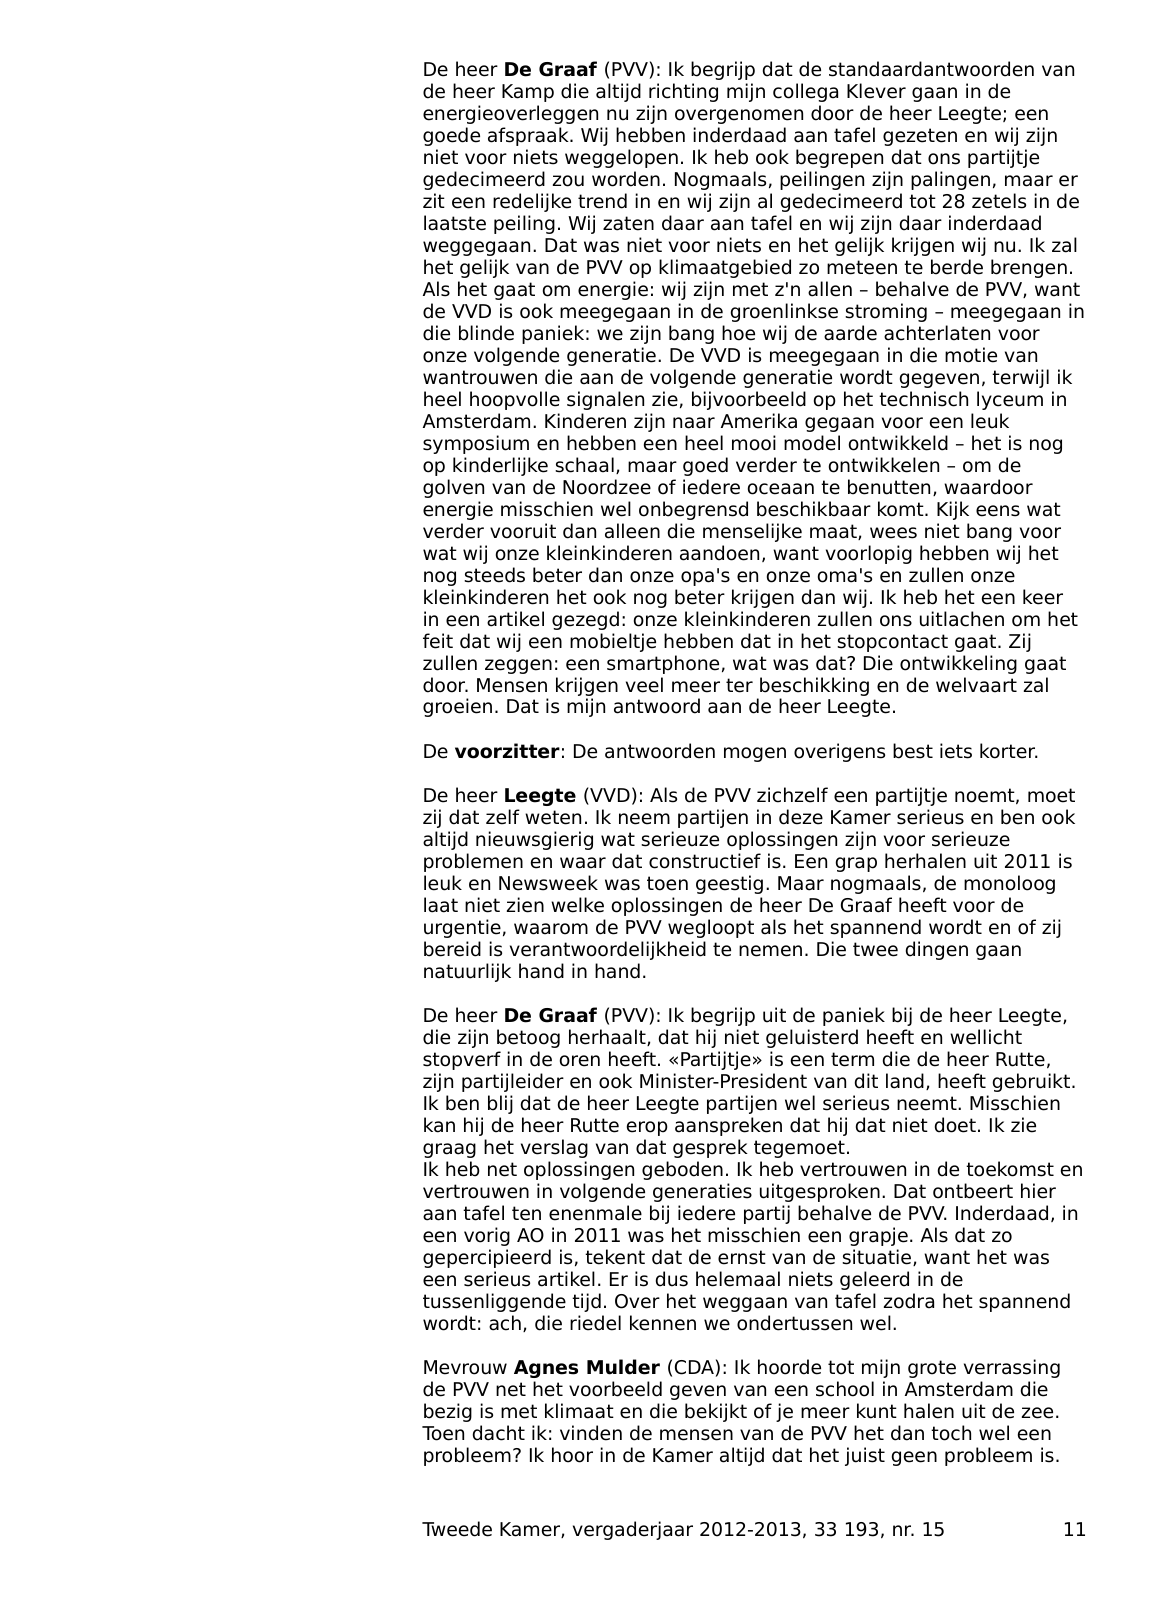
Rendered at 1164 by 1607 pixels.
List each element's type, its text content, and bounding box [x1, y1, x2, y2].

text De heer Leegte (VVD): Als de PVV zichzelf een partijtje noemt, moet zij dat zelf weten. Ik neem partijen in deze Kamer serieus en ben ook altijd nieuwsgierig wat serieuze oplossingen zijn voor serieuze problemen en waar dat constructief is. Een grap herhalen uit 2011 is leuk en Newsweek was toen geestig. Maar nogmaals, de monoloog laat niet zien welke oplossingen de heer De Graaf heeft voor de urgentie, waarom de PVV wegloopt als het spannend wordt en of zij bereid is verantwoordelijkheid te nemen. Die twee dingen gaan natuurlijk hand in hand. [422, 785, 1087, 983]
text Mevrouw Agnes Mulder (CDA): Ik hoorde tot mijn grote verrassing de PVV net het voorbeeld geven van een school in Amsterdam die bezig is met klimaat en die bekijkt of je meer kunt halen uit de zee. Toen dacht ik: vinden de mensen van de PVV het dan toch wel een probleem? Ik hoor in de Kamer altijd dat het juist geen probleem is. [422, 1357, 1087, 1467]
text De voorzitter: De antwoorden mogen overigens best iets korter. [422, 741, 1087, 763]
text De heer De Graaf (PVV): Ik begrijp dat de standaardantwoorden van de heer Kamp die altijd richting mijn collega Klever gaan in de energieoverleggen nu zijn overgenomen door de heer Leegte; een goede afspraak. Wij hebben inderdaad aan tafel gezeten en wij zijn niet voor niets weggelopen. Ik heb ook begrepen dat ons partijtje gedecimeerd zou worden. Nogmaals, peilingen zijn palingen, maar er zit een redelijke trend in en wij zijn al gedecimeerd tot 28 zetels in de laatste peiling. Wij zaten daar aan tafel en wij zijn daar inderdaad weggegaan. Dat was niet voor niets en het gelijk krijgen wij nu. Ik zal het gelijk van de PVV op klimaatgebied zo meteen te berde brengen. Als het gaat om energie: wij zijn met z'n allen – behalve de PVV, want de VVD is ook meegegaan in de groenlinkse stroming – meegegaan in die blinde paniek: we zijn bang hoe wij de aarde achterlaten voor onze volgende generatie. De VVD is meegegaan in die motie van wantrouwen die aan de volgende generatie wordt gegeven, terwijl ik heel hoopvolle signalen zie, bijvoorbeeld op het technisch lyceum in Amsterdam. Kinderen zijn naar Amerika gegaan voor een leuk symposium en hebben een heel mooi model ontwikkeld – het is nog op kinderlijke schaal, maar goed verder te ontwikkelen – om de golven van de Noordzee of iedere oceaan te benutten, waardoor energie misschien wel onbegrensd beschikbaar komt. Kijk eens wat verder vooruit dan alleen die menselijke maat, wees niet bang voor wat wij onze kleinkinderen aandoen, want voorlopig hebben wij het nog steeds beter dan onze opa's en onze oma's en zullen onze kleinkinderen het ook nog beter krijgen dan wij. Ik heb het een keer in een artikel gezegd: onze kleinkinderen zullen ons uitlachen om het feit dat wij een mobieltje hebben dat in het stopcontact gaat. Zij zullen zeggen: een smartphone, wat was dat? Die ontwikkeling gaat door. Mensen krijgen veel meer ter beschikking en de welvaart zal groeien. Dat is mijn antwoord aan de heer Leegte. [422, 59, 1087, 718]
text De heer De Graaf (PVV): Ik begrijp uit de paniek bij de heer Leegte, die zijn betoog herhaalt, dat hij niet geluisterd heeft en wellicht stopverf in de oren heeft. «Partijtje» is een term die de heer Rutte, zijn partijleider en ook Minister-President van dit land, heeft gebruikt. Ik ben blij dat de heer Leegte partijen wel serieus neemt. Misschien kan hij de heer Rutte erop aanspreken dat hij dat niet doet. Ik zie graag het verslag van dat gesprek tegemoet. [422, 1005, 1087, 1159]
text Ik heb net oplossingen geboden. Ik heb vertrouwen in de toekomst en vertrouwen in volgende generaties uitgesproken. Dat ontbeert hier aan tafel ten enenmale bij iedere partij behalve de PVV. Inderdaad, in een vorig AO in 2011 was het misschien een grapje. Als dat zo gepercipieerd is, tekent dat de ernst van de situatie, want het was een serieus artikel. Er is dus helemaal niets geleerd in de tussenliggende tijd. Over het weggaan van tafel zodra het spannend wordt: ach, die riedel kennen we ondertussen wel. [422, 1159, 1087, 1334]
